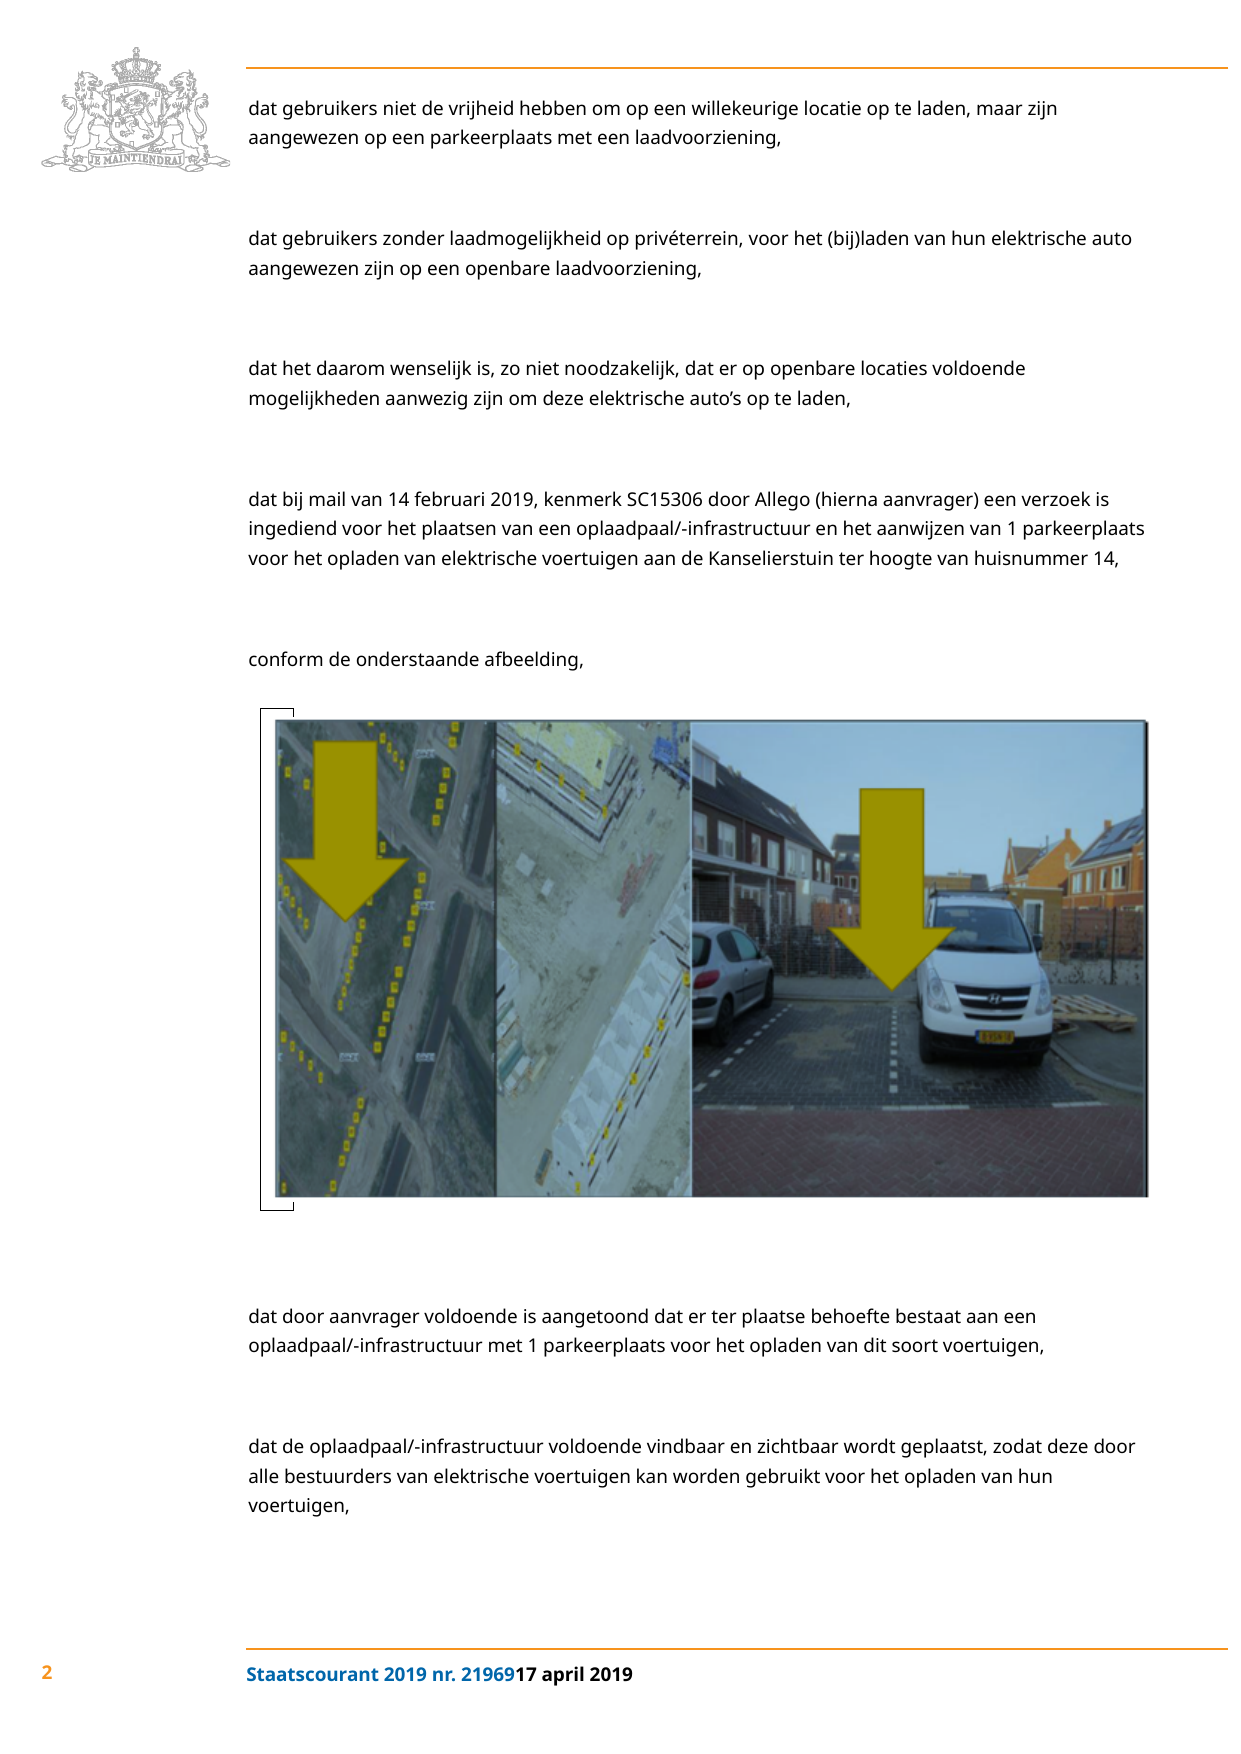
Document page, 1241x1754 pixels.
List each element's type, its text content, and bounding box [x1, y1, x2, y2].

text conform de onderstaande afbeelding, [248, 646, 1152, 672]
text dat gebruikers zonder laadmogelijkheid op privéterrein, voor het (bij)laden van hun elektrische auto aangewezen zijn op een openbare laadvoorziening, [248, 225, 1152, 281]
picture [268, 717, 1155, 1202]
text dat door aanvrager voldoende is aangetoond dat er ter plaatse behoefte bestaat aan een oplaadpaal/-infrastructuur met 1 parkeerplaats voor het opladen van dit soort voertuigen, [248, 1303, 1152, 1358]
text dat gebruikers niet de vrijheid hebben om op een willekeurige locatie op te laden, maar zijn aangewezen op een parkeerplaats met een laadvoorziening, [248, 95, 1152, 150]
picture [41, 47, 231, 172]
text dat de oplaadpaal/-infrastructuur voldoende vindbaar en zichtbaar wordt geplaatst, zodat deze door alle bestuurders van elektrische voertuigen kan worden gebruikt voor het opladen van hun voertuigen, [248, 1433, 1152, 1518]
text dat het daarom wenselijk is, zo niet noodzakelijk, dat er op openbare locaties voldoende mogelijkheden aanwezig zijn om deze elektrische auto’s op te laden, [248, 356, 1152, 411]
text dat bij mail van 14 februari 2019, kenmerk SC15306 door Allego (hierna aanvrager) een verzoek is ingediend voor het plaatsen van een oplaadpaal/-infrastructuur en het aanwijzen van 1 parkeerplaats voor het opladen van elektrische voertuigen aan de Kanselierstuin ter hoogte van huisnummer 14, [248, 486, 1152, 571]
